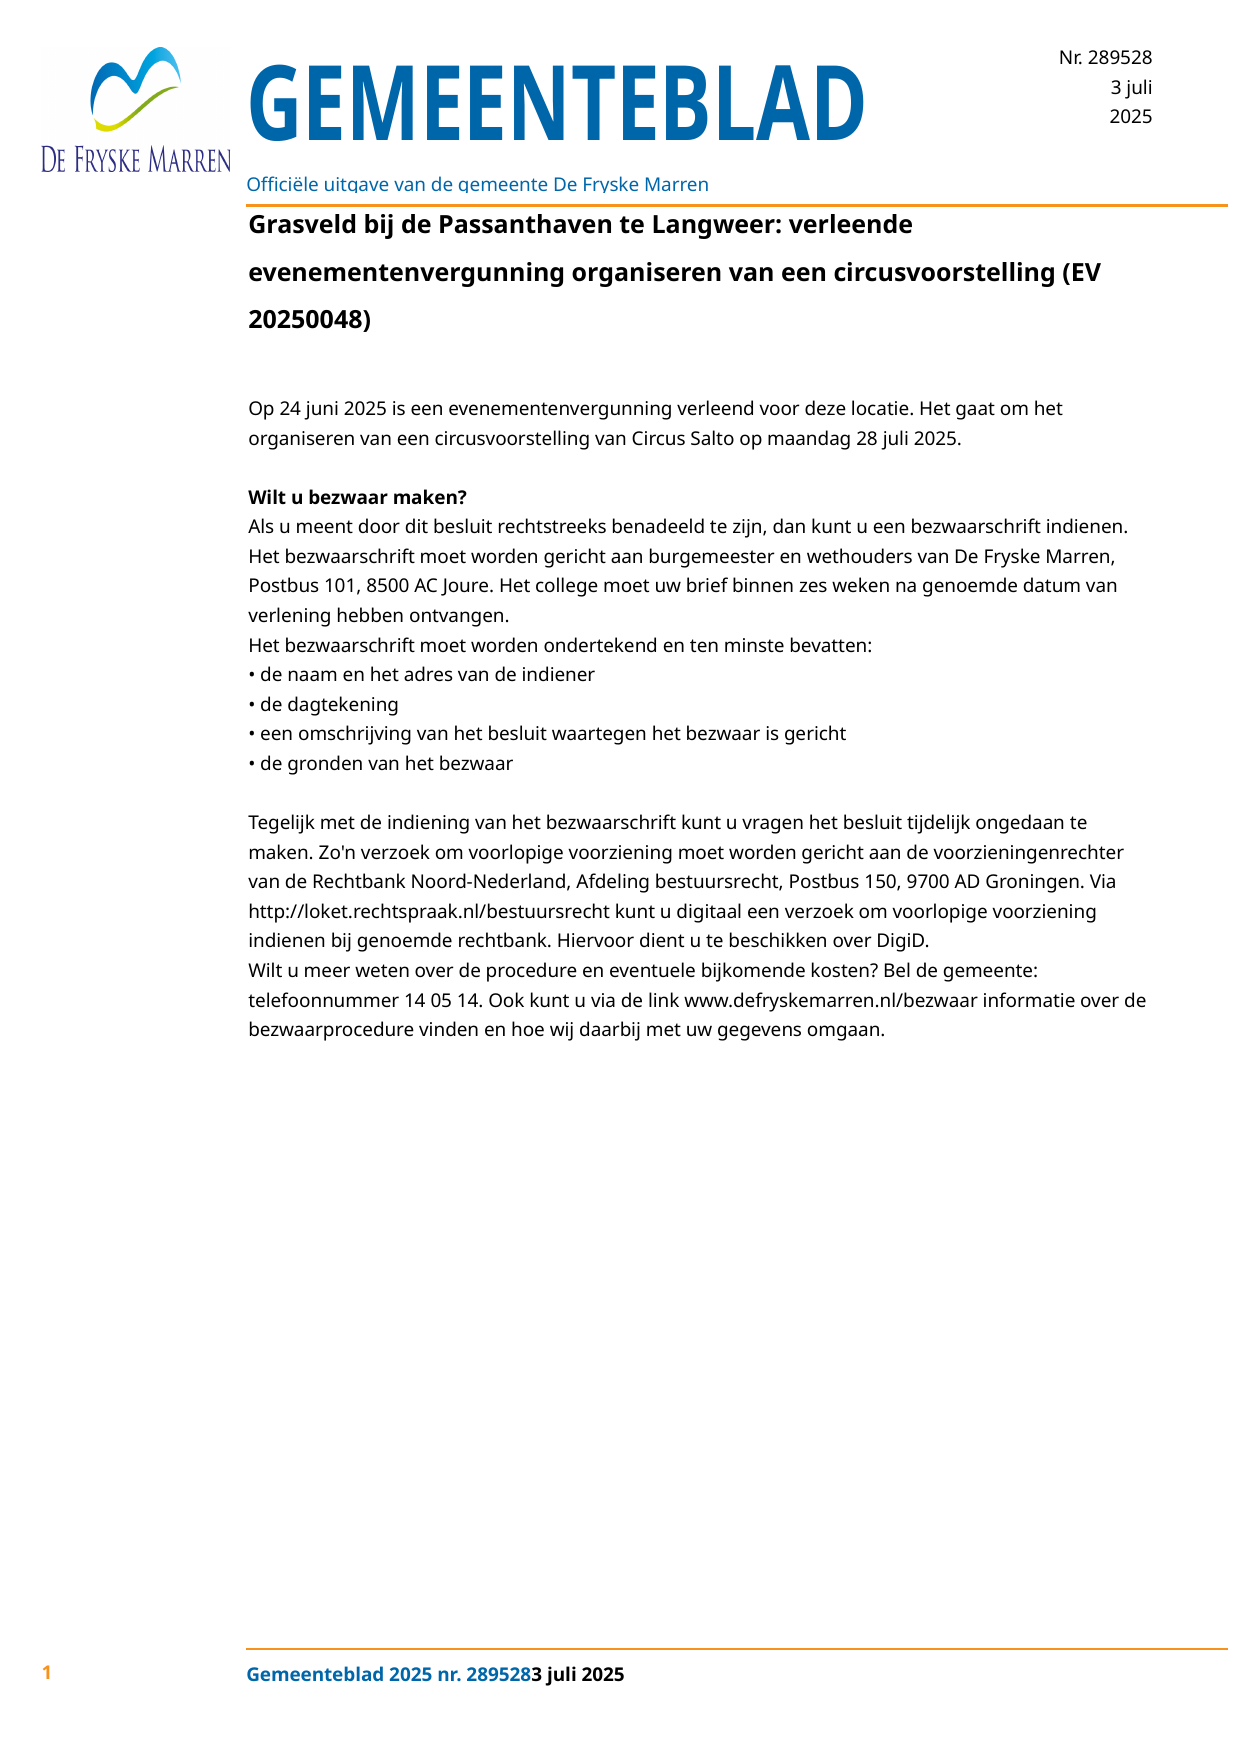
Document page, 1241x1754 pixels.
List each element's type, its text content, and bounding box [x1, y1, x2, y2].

text Wilt u meer weten over de procedure en eventuele bijkomende kosten? Bel de gemeente: telefoonnummer 14 05 14. Ook kunt u via de link www.defryskemarren.nl/bezwaar informatie over de bezwaarprocedure vinden en hoe wij daarbij met uw gegevens omgaan. [248, 957, 1152, 1042]
text • een omschrijving van het besluit waartegen het bezwaar is gericht [248, 721, 1152, 746]
text Tegelijk met de indiening van het bezwaarschrift kunt u vragen het besluit tijdelijk ongedaan te maken. Zo'n verzoek om voorlopige voorziening moet worden gericht aan de voorzieningenrechter van de Rechtbank Noord-Nederland, Afdeling bestuursrecht, Postbus 150, 9700 AD Groningen. Via http://loket.rechtspraak.nl/bestuursrecht kunt u digitaal een verzoek om voorlopige voorziening indienen bij genoemde rechtbank. Hiervoor dient u te beschikken over DigiD. [248, 809, 1152, 953]
text Het bezwaarschrift moet worden ondertekend en ten minste bevatten: [248, 632, 1152, 657]
text Op 24 juni 2025 is een evenementenvergunning verleend voor deze locatie. Het gaat om het organiseren van een circusvoorstelling van Circus Salto op maandag 28 juli 2025. [248, 395, 1152, 450]
text • de gronden van het bezwaar [248, 750, 1152, 776]
text Grasveld bij de Passanthaven te Langweer: verleende evenementenvergunning organiseren van een circusvoorstelling (EV 20250048) [248, 207, 1152, 336]
text • de naam en het adres van de indiener [248, 661, 1152, 687]
text • de dagtekening [248, 691, 1152, 717]
text Wilt u bezwaar maken? [248, 484, 1152, 509]
picture [41, 47, 231, 172]
text Als u meent door dit besluit rechtstreeks benadeeld te zijn, dan kunt u een bezwaarschrift indienen. Het bezwaarschrift moet worden gericht aan burgemeester en wethouders van De Fryske Marren, Postbus 101, 8500 AC Joure. Het college moet uw brief binnen zes weken na genoemde datum van verlening hebben ontvangen. [248, 513, 1152, 628]
